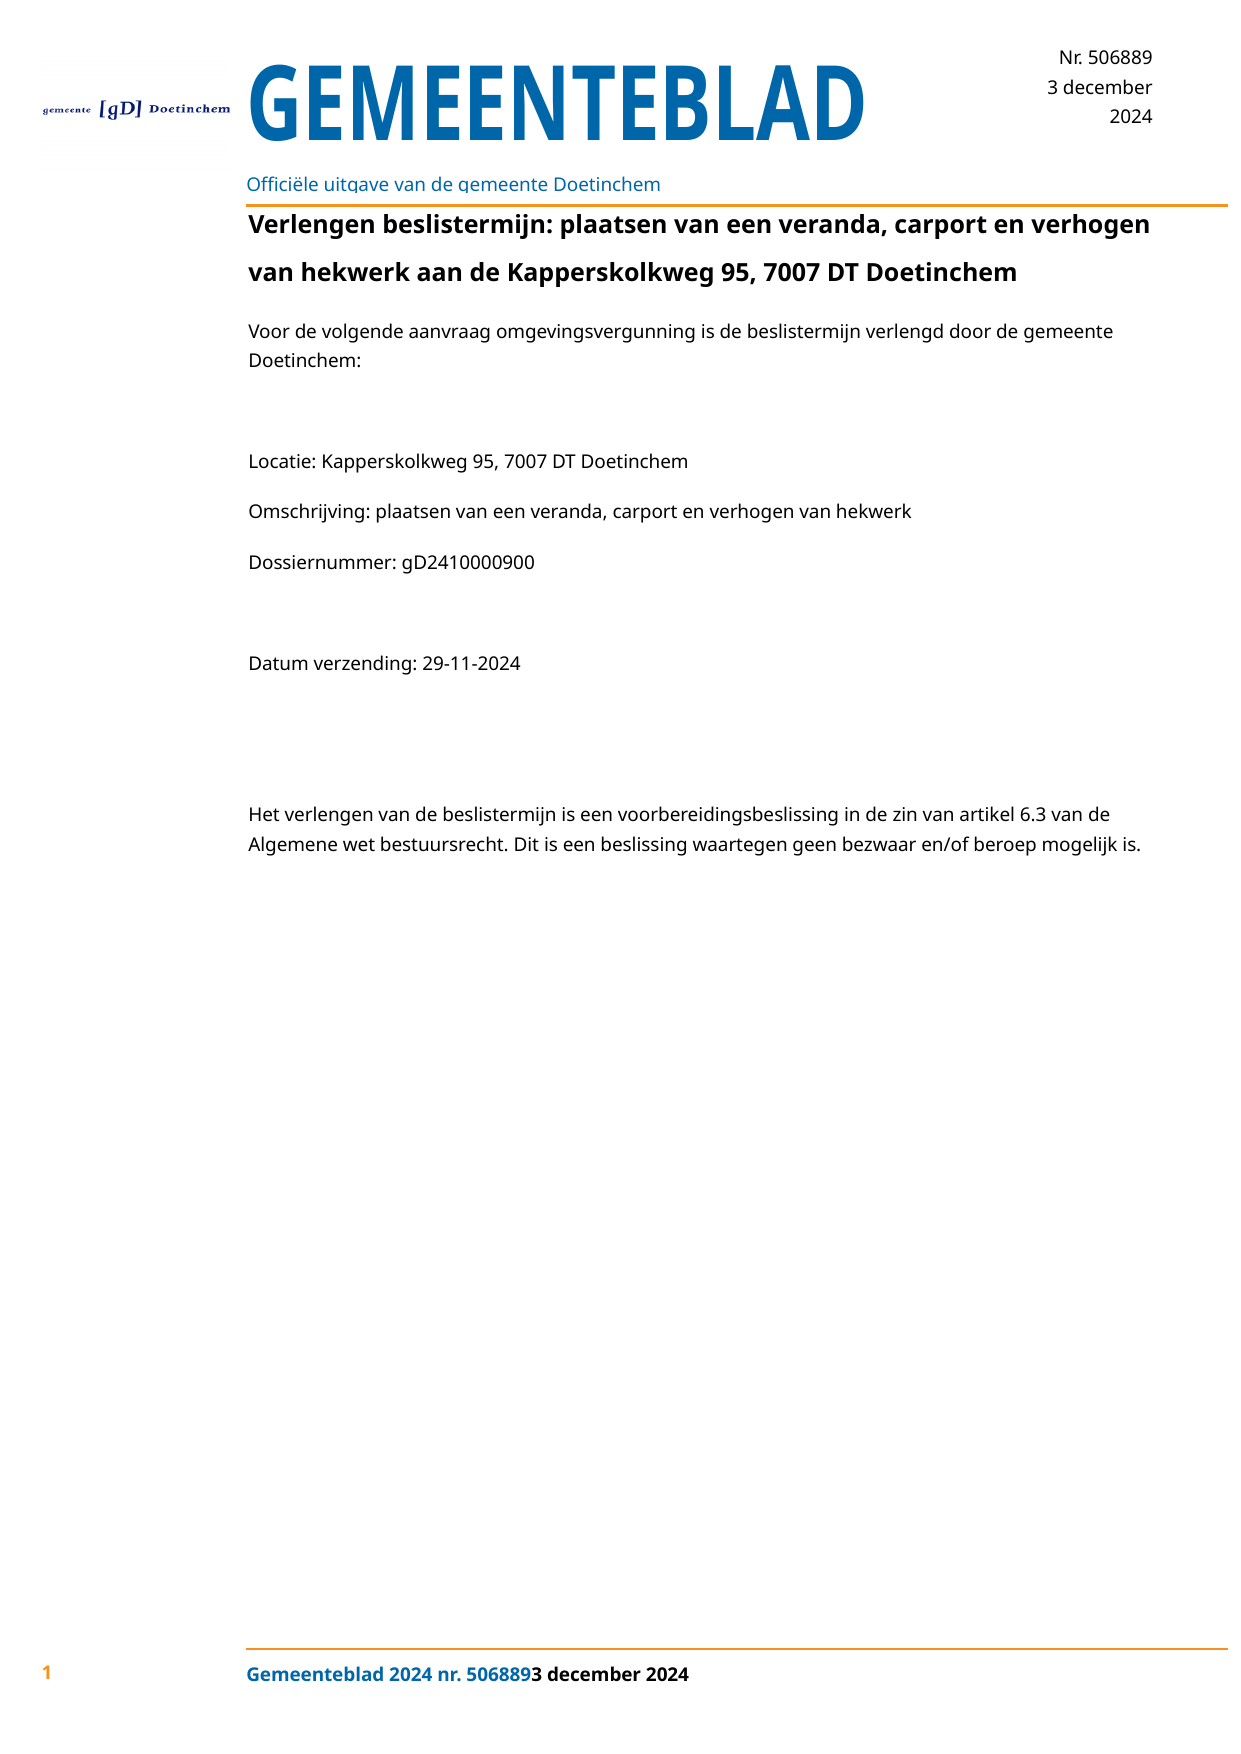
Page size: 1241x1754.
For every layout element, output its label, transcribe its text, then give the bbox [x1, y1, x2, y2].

text Verlengen beslistermijn: plaatsen van een veranda, carport en verhogen van hekwerk aan de Kapperskolkweg 95, 7007 DT Doetinchem [248, 207, 1152, 288]
text Het verlengen van de beslistermijn is een voorbereidingsbeslissing in de zin van artikel 6.3 van de Algemene wet bestuursrecht. Dit is een beslissing waartegen geen bezwaar en/of beroep mogelijk is. [248, 801, 1152, 857]
text Dossiernummer: gD2410000900 [248, 549, 1152, 575]
text Datum verzending: 29-11-2024 [248, 650, 1152, 676]
text Voor de volgende aanvraag omgevingsvergunning is de beslistermijn verlengd door de gemeente Doetinchem: [248, 318, 1152, 373]
text Omschrijving: plaatsen van een veranda, carport en verhogen van hekwerk [248, 499, 1152, 524]
picture [41, 47, 231, 172]
text Locatie: Kapperskolkweg 95, 7007 DT Doetinchem [248, 448, 1152, 474]
